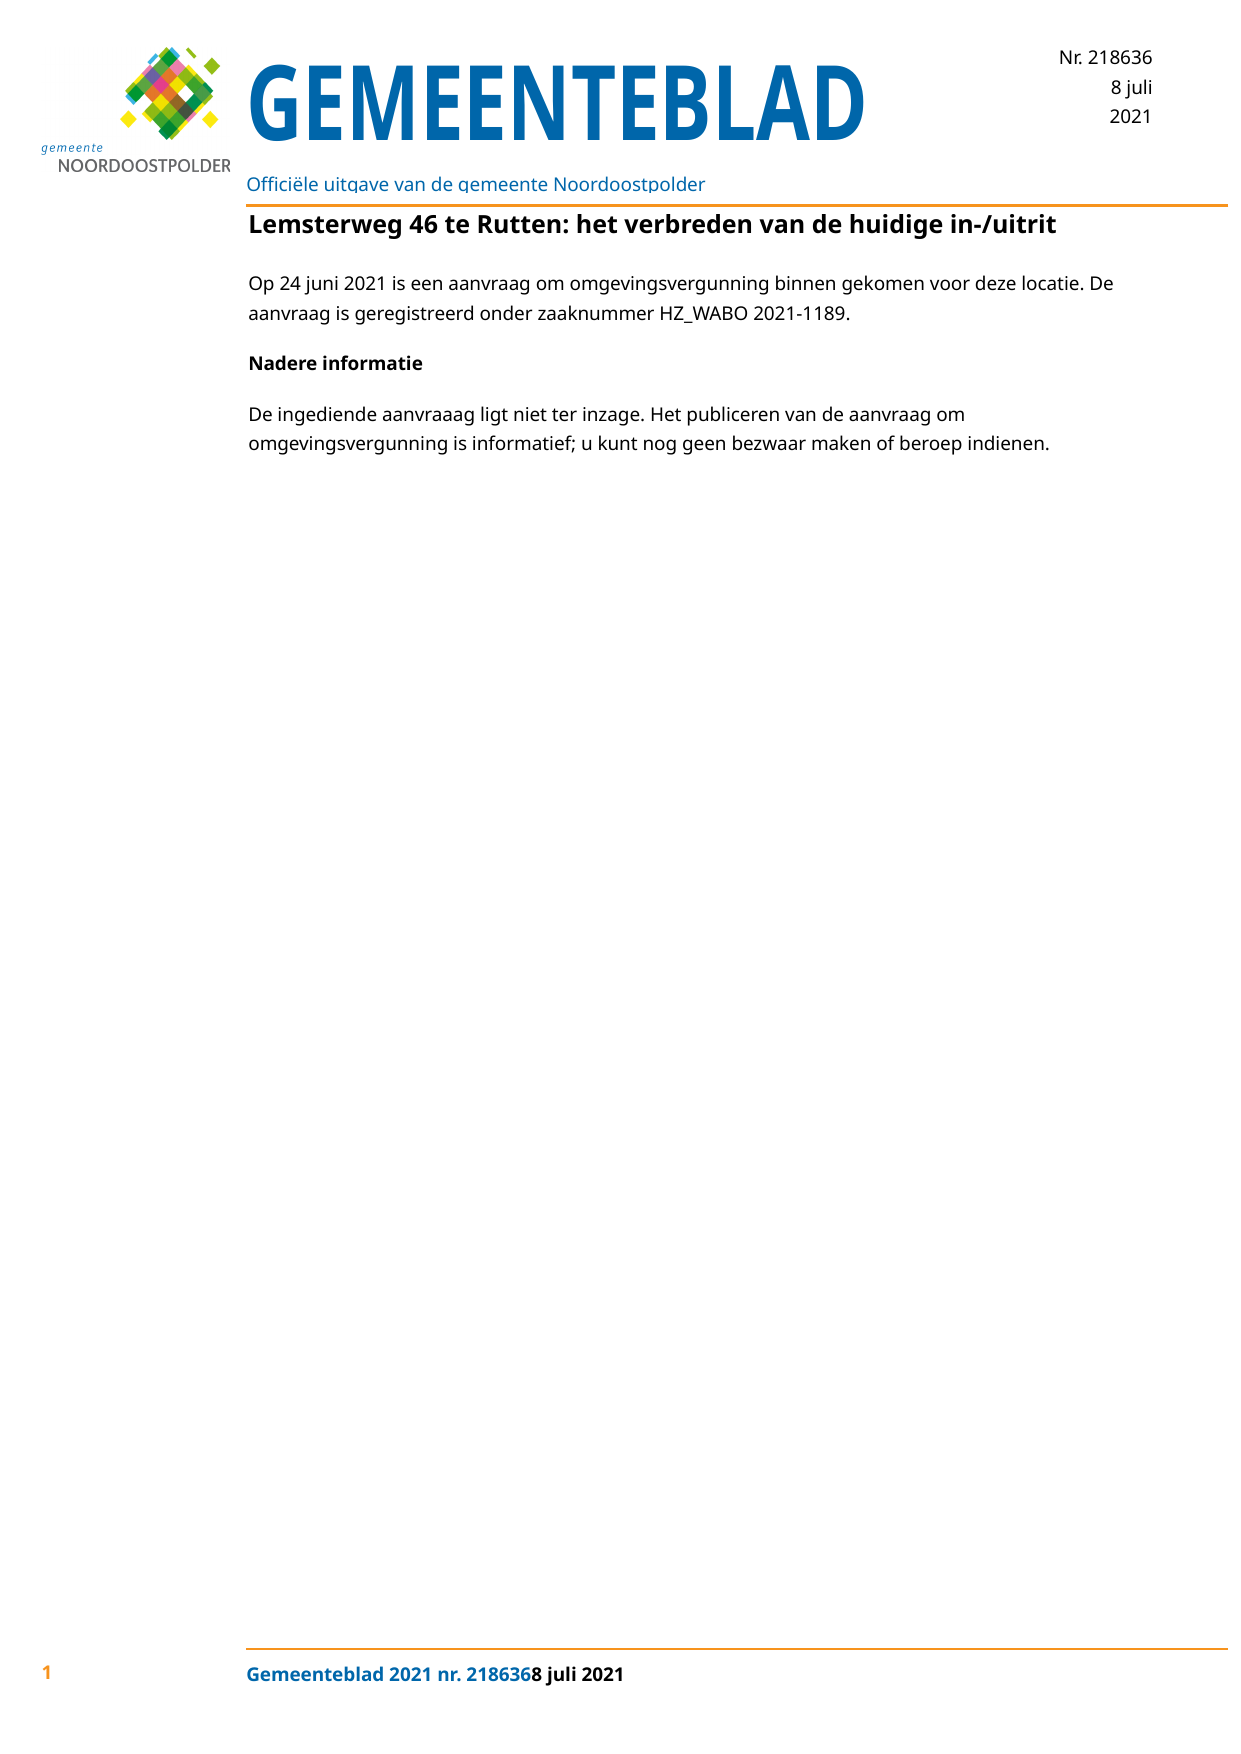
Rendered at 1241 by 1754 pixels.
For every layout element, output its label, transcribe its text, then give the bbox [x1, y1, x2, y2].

picture [41, 47, 231, 172]
text Op 24 juni 2021 is een aanvraag om omgevingsvergunning binnen gekomen voor deze locatie. De aanvraag is geregistreerd onder zaaknummer HZ_WABO 2021-1189. [248, 270, 1152, 326]
text Lemsterweg 46 te Rutten: het verbreden van de huidige in-/uitrit [248, 207, 1152, 241]
text Nadere informatie [248, 350, 1152, 376]
text De ingediende aanvraaag ligt niet ter inzage. Het publiceren van de aanvraag om omgevingsvergunning is informatief; u kunt nog geen bezwaar maken of beroep indienen. [248, 401, 1152, 456]
